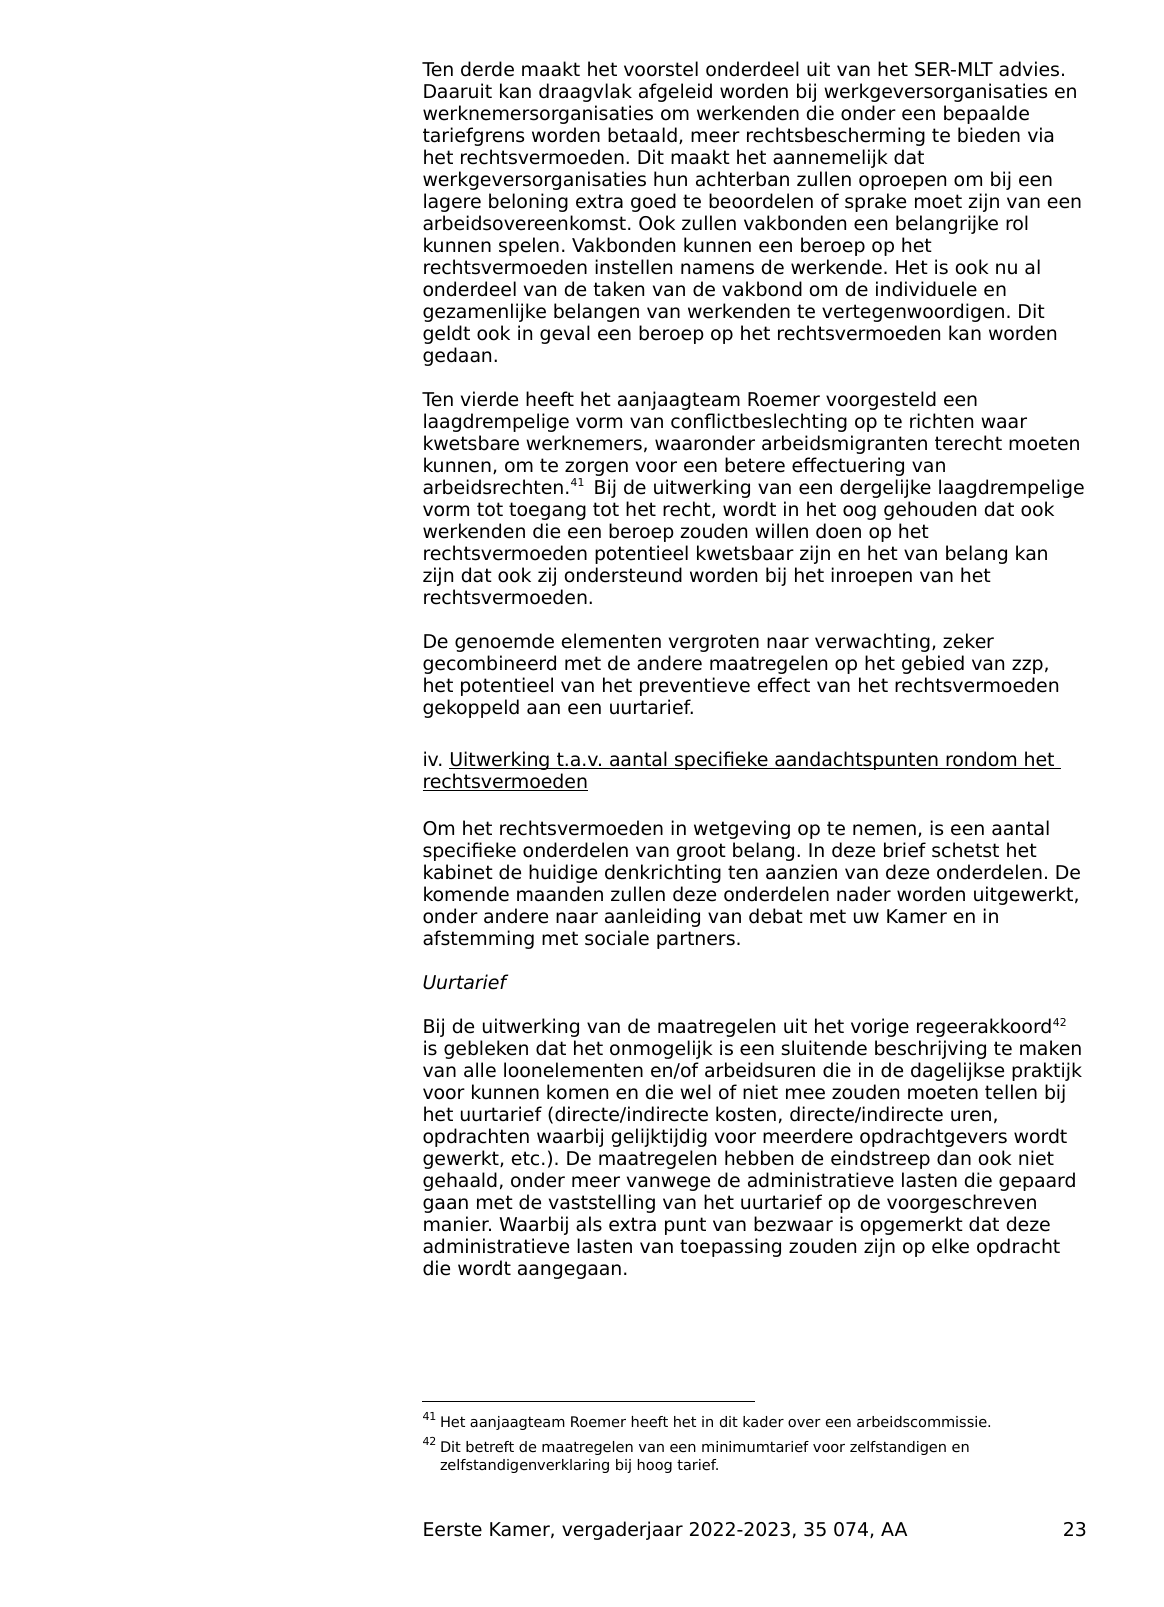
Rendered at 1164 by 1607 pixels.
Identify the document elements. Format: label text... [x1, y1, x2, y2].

text Bij de uitwerking van de maatregelen uit het vorige regeerakkoord is gebleken dat het onmogelijk is een sluitende beschrijving te maken van alle loonelementen en/of arbeidsuren die in de dagelijkse praktijk voor kunnen komen en die wel of niet mee zouden moeten tellen bij het uurtarief (directe/indirecte kosten, directe/indirecte uren, opdrachten waarbij gelijktijdig voor meerdere opdrachtgevers wordt gewerkt, etc.). De maatregelen hebben de eindstreep dan ook niet gehaald, onder meer vanwege de administratieve lasten die gepaard gaan met de vaststelling van het uurtarief op de voorgeschreven manier. Waarbij als extra punt van bezwaar is opgemerkt dat deze administratieve lasten van toepassing zouden zijn op elke opdracht die wordt aangegaan. [422, 1016, 1087, 1280]
text Ten vierde heeft het aanjaagteam Roemer voorgesteld een laagdrempelige vorm van conflictbeslechting op te richten waar kwetsbare werknemers, waaronder arbeidsmigranten terecht moeten kunnen, om te zorgen voor een betere effectuering van arbeidsrechten. Bij de uitwerking van een dergelijke laagdrempelige vorm tot toegang tot het recht, wordt in het oog gehouden dat ook werkenden die een beroep zouden willen doen op het rechtsvermoeden potentieel kwetsbaar zijn en het van belang kan zijn dat ook zij ondersteund worden bij het inroepen van het rechtsvermoeden. [422, 389, 1087, 609]
text De genoemde elementen vergroten naar verwachting, zeker gecombineerd met de andere maatregelen op het gebied van zzp, het potentieel van het preventieve effect van het rechtsvermoeden gekoppeld aan een uurtarief. [422, 631, 1087, 719]
text Dit betreft de maatregelen van een minimumtarief voor zelfstandigen en zelfstandigenverklaring bij hoog tarief. [422, 1435, 1087, 1474]
subtitle iv. Uitwerking t.a.v. aantal specifieke aandachtspunten rondom het rechtsvermoeden [422, 749, 1087, 793]
text Het aanjaagteam Roemer heeft het in dit kader over een arbeidscommissie. [422, 1410, 1087, 1432]
subtitle Uurtarief [422, 972, 1087, 994]
text Ten derde maakt het voorstel onderdeel uit van het SER-MLT advies. Daaruit kan draagvlak afgeleid worden bij werkgeversorganisaties en werknemersorganisaties om werkenden die onder een bepaalde tariefgrens worden betaald, meer rechtsbescherming te bieden via het rechtsvermoeden. Dit maakt het aannemelijk dat werkgeversorganisaties hun achterban zullen oproepen om bij een lagere beloning extra goed te beoordelen of sprake moet zijn van een arbeidsovereenkomst. Ook zullen vakbonden een belangrijke rol kunnen spelen. Vakbonden kunnen een beroep op het rechtsvermoeden instellen namens de werkende. Het is ook nu al onderdeel van de taken van de vakbond om de individuele en gezamenlijke belangen van werkenden te vertegenwoordigen. Dit geldt ook in geval een beroep op het rechtsvermoeden kan worden gedaan. [422, 59, 1087, 367]
text Om het rechtsvermoeden in wetgeving op te nemen, is een aantal specifieke onderdelen van groot belang. In deze brief schetst het kabinet de huidige denkrichting ten aanzien van deze onderdelen. De komende maanden zullen deze onderdelen nader worden uitgewerkt, onder andere naar aanleiding van debat met uw Kamer en in afstemming met sociale partners. [422, 818, 1087, 950]
